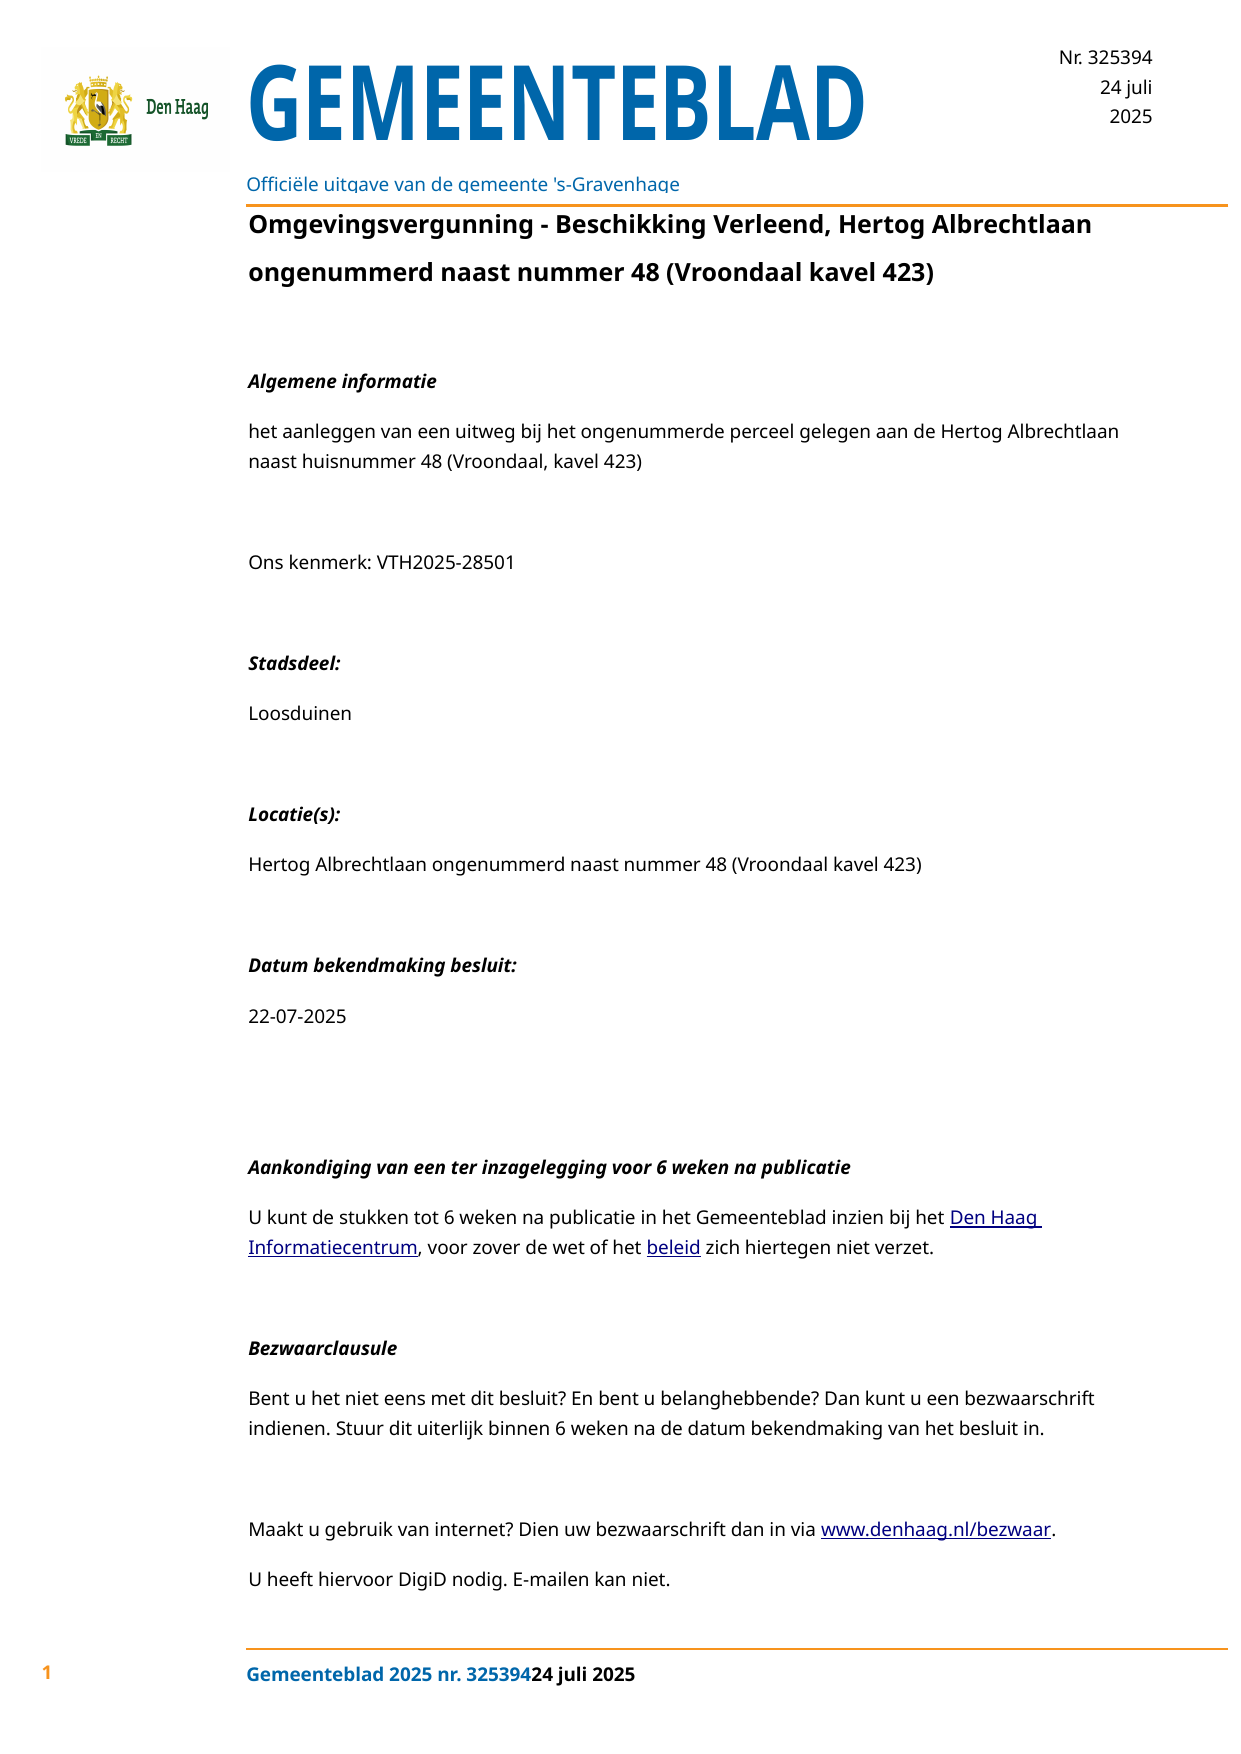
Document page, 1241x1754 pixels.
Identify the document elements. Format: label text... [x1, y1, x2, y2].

text Aankondiging van een ter inzagelegging voor 6 weken na publicatie [248, 1154, 1152, 1180]
text Bent u het niet eens met dit besluit? En bent u belanghebbende? Dan kunt u een bezwaarschrift indienen. Stuur dit uiterlijk binnen 6 weken na de datum bekendmaking van het besluit in. [248, 1385, 1152, 1441]
text Algemene informatie [248, 368, 1152, 394]
text 22-07-2025 [248, 1003, 1152, 1029]
text Stadsdeel: [248, 650, 1152, 676]
text Maakt u gebruik van internet? Dien uw bezwaarschrift dan in via www.denhaag.nl/bezwaar. [248, 1516, 1152, 1542]
text het aanleggen van een uitweg bij het ongenummerde perceel gelegen aan de Hertog Albrechtlaan naast huisnummer 48 (Vroondaal, kavel 423) [248, 419, 1152, 474]
text Ons kenmerk: VTH2025-28501 [248, 549, 1152, 575]
text Datum bekendmaking besluit: [248, 952, 1152, 978]
text U kunt de stukken tot 6 weken na publicatie in het Gemeenteblad inzien bij het Den Haag Informatiecentrum, voor zover de wet of het beleid zich hiertegen niet verzet. [248, 1204, 1152, 1260]
text Omgevingsvergunning - Beschikking Verleend, Hertog Albrechtlaan ongenummerd naast nummer 48 (Vroondaal kavel 423) [248, 207, 1152, 288]
text U heeft hiervoor DigiD nodig. E-mailen kan niet. [248, 1566, 1152, 1592]
text Locatie(s): [248, 801, 1152, 827]
text Loosduinen [248, 700, 1152, 726]
text Hertog Albrechtlaan ongenummerd naast nummer 48 (Vroondaal kavel 423) [248, 852, 1152, 877]
picture [41, 47, 231, 172]
text Bezwaarclausule [248, 1335, 1152, 1361]
